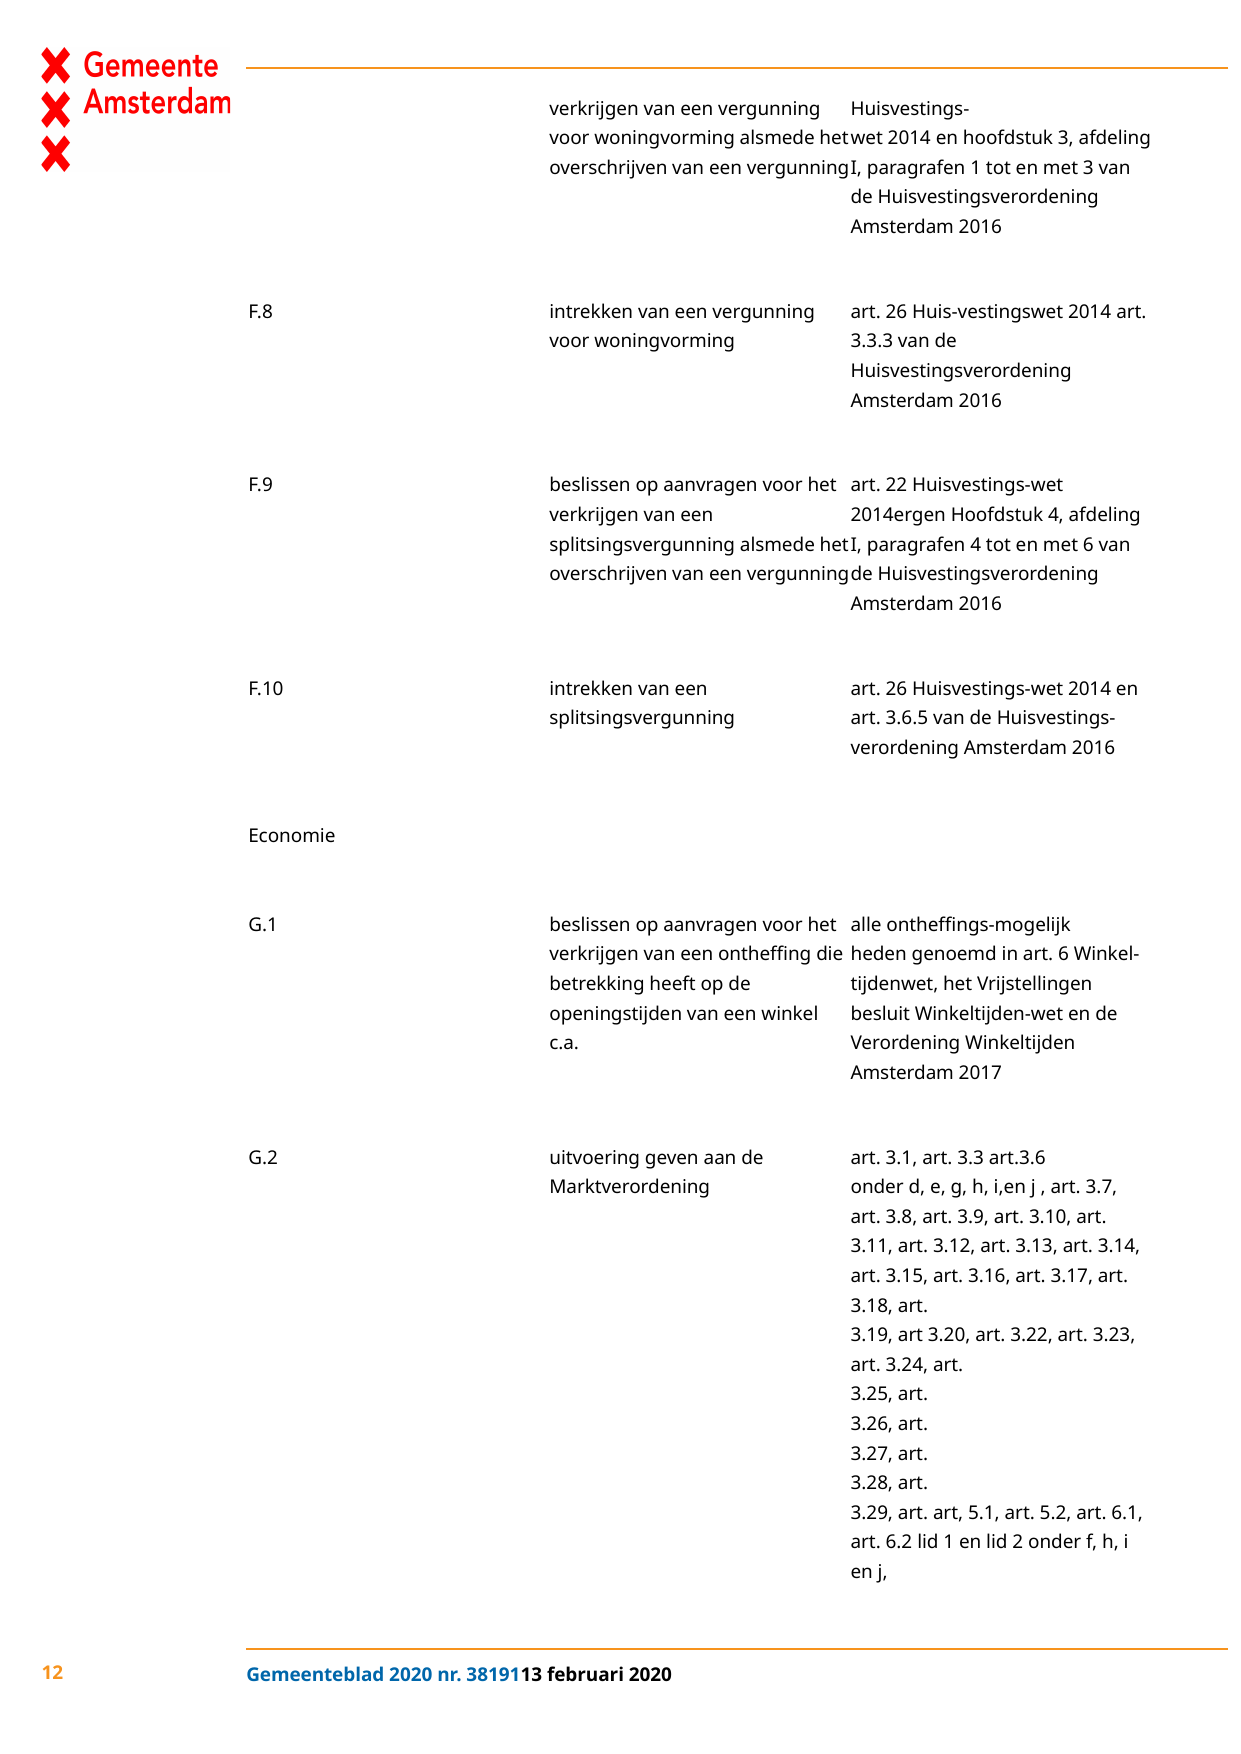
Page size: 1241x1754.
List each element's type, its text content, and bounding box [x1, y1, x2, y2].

table_cell verkrijgen van een vergunning voor woningvorming alsmede het overschrijven van een vergunning [549, 95, 850, 268]
table_cell Huisvestings- wet 2014 en hoofdstuk 3, afdeling I, paragrafen 1 tot en met 3 van de Huisvestingsverordening Amsterdam 2016 [850, 95, 1152, 268]
table_cell G.2 [248, 1114, 549, 1584]
text Economie [248, 822, 1152, 848]
table_cell art. 26 Huis-vestingswet 2014 art. 3.3.3 van de Huisvestingsverordening Amsterdam 2016 [850, 269, 1152, 442]
table_cell intrekken van een vergunning voor woningvorming [549, 269, 850, 442]
table_cell uitvoering geven aan de Marktverordening [549, 1114, 850, 1584]
table_cell beslissen op aanvragen voor het verkrijgen van een splitsingsvergunning alsmede het overschrijven van een vergunning [549, 442, 850, 645]
table_header G.1 [248, 881, 549, 1114]
table_cell intrekken van een splitsingsvergunning [549, 645, 850, 789]
table_cell F.10 [248, 645, 549, 789]
table_cell [248, 95, 549, 268]
table_cell F.9 [248, 442, 549, 645]
picture [41, 47, 231, 172]
table_header beslissen op aanvragen voor het verkrijgen van een ontheffing die betrekking heeft op de openingstijden van een winkel c.a. [549, 881, 850, 1114]
table_cell art. 26 Huisvestings-wet 2014 en art. 3.6.5 van de Huisvestings-verordening Amsterdam 2016 [850, 645, 1152, 789]
table_cell art. 3.1, art. 3.3 art.3.6 onder d, e, g, h, i,en j , art. 3.7, art. 3.8, art. 3.9, art. 3.10, art. 3.11, art. 3.12, art. 3.13, art. 3.14, art. 3.15, art. 3.16, art. 3.17, art. 3.18, art. 3.19, art 3.20, art. 3.22, art. 3.23, art. 3.24, art. 3.25, art. 3.26, art. 3.27, art. 3.28, art. 3.29, art. art, 5.1, art. 5.2, art. 6.1, art. 6.2 lid 1 en lid 2 onder f, h, i en j, [850, 1114, 1152, 1584]
table_header alle ontheffings-mogelijk heden genoemd in art. 6 Winkel-tijdenwet, het Vrijstellingen besluit Winkeltijden-wet en de Verordening Winkeltijden Amsterdam 2017 [850, 881, 1152, 1114]
table_cell art. 22 Huisvestings-wet 2014ergen Hoofdstuk 4, afdeling I, paragrafen 4 tot en met 6 van de Huisvestingsverordening Amsterdam 2016 [850, 442, 1152, 645]
table_cell F.8 [248, 269, 549, 442]
